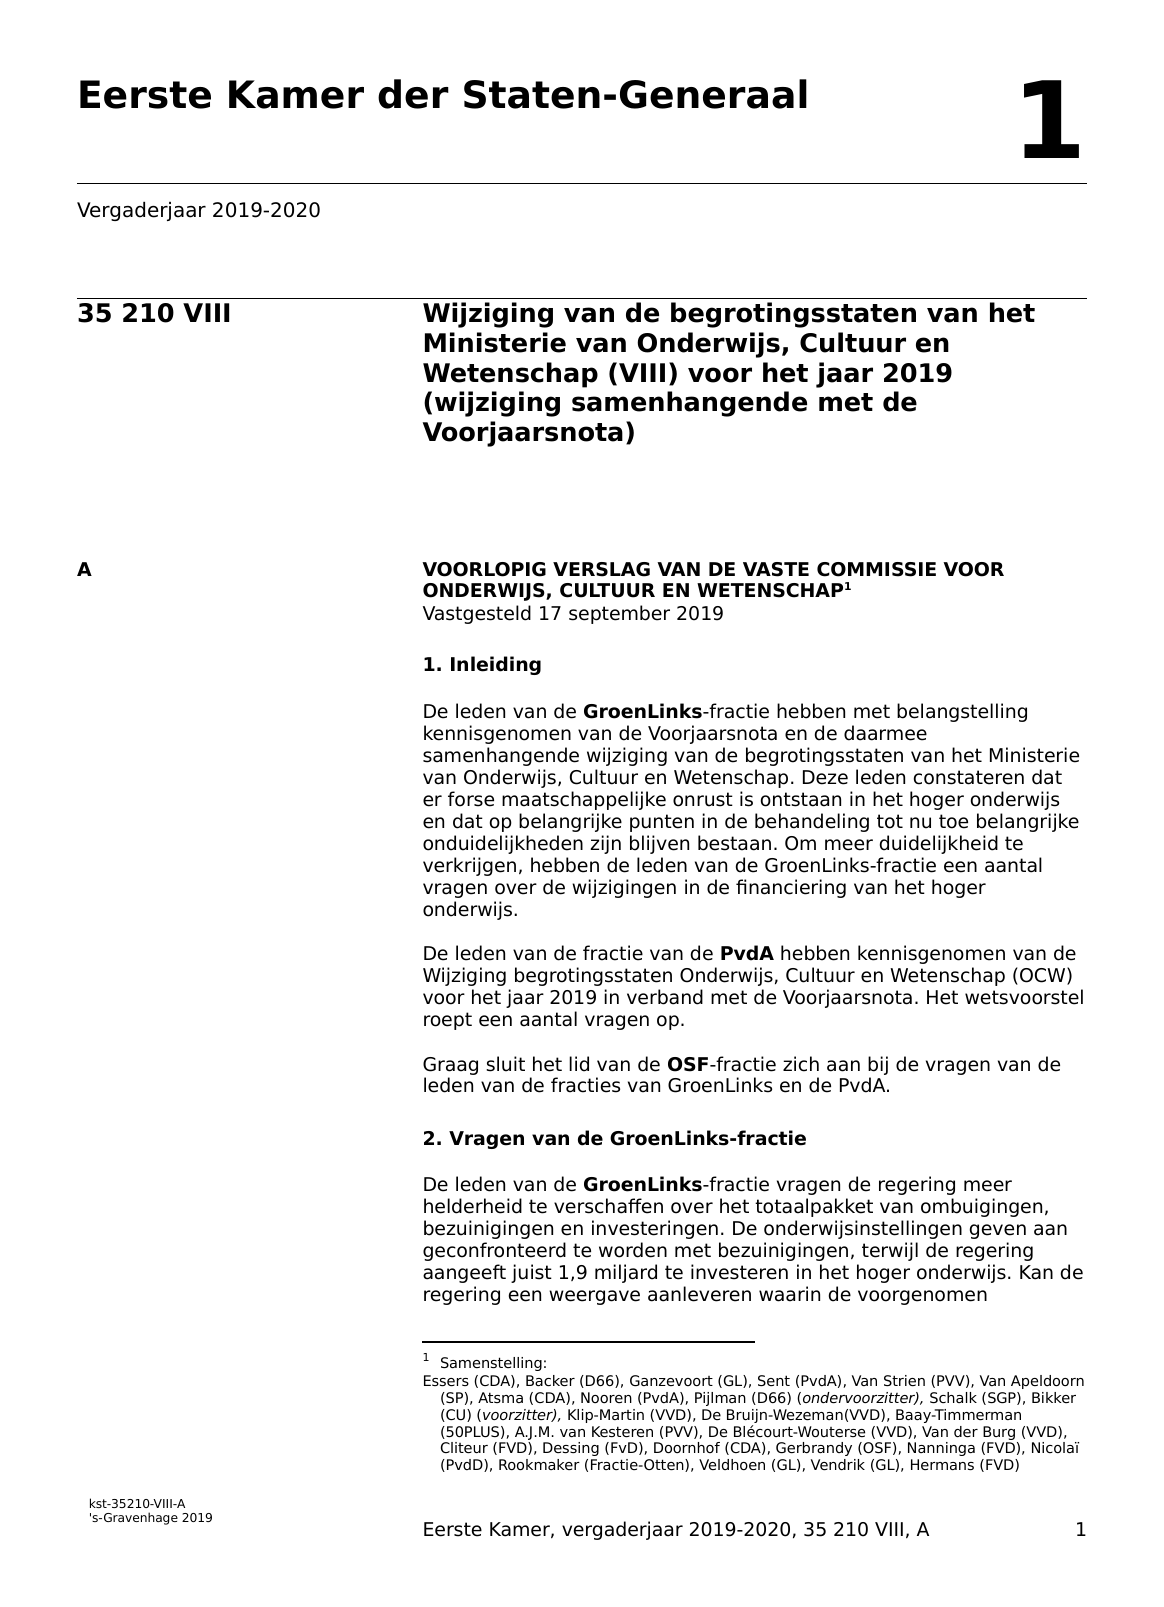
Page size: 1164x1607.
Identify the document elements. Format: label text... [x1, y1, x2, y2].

text De leden van de fractie van de PvdA hebben kennisgenomen van de Wijziging begrotingsstaten Onderwijs, Cultuur en Wetenschap (OCW) voor het jaar 2019 in verband met de Voorjaarsnota. Het wetsvoorstel roept een aantal vragen op. [422, 943, 1087, 1031]
table_cell Vergaderjaar 2019-2020 [77, 184, 1087, 298]
text De leden van de GroenLinks-fractie hebben met belangstelling kennisgenomen van de Voorjaarsnota en de daarmee samenhangende wijziging van de begrotingsstaten van het Ministerie van Onderwijs, Cultuur en Wetenschap. Deze leden constateren dat er forse maatschappelijke onrust is ontstaan in het hoger onderwijs en dat op belangrijke punten in de behandeling tot nu toe belangrijke onduidelijkheden zijn blijven bestaan. Om meer duidelijkheid te verkrijgen, hebben de leden van de GroenLinks-fractie een aantal vragen over de wijzigingen in de financiering van het hoger onderwijs. [422, 701, 1087, 921]
text De leden van de GroenLinks-fractie vragen de regering meer helderheid te verschaffen over het totaalpakket van ombuigingen, bezuinigingen en investeringen. De onderwijsinstellingen geven aan geconfronteerd te worden met bezuinigingen, terwijl de regering aangeeft juist 1,9 miljard te investeren in het hoger onderwijs. Kan de regering een weergave aanleveren waarin de voorgenomen [422, 1174, 1087, 1306]
subtitle 35 210 VIII Wijziging van de begrotingsstaten van het Ministerie van Onderwijs, Cultuur en Wetenschap (VIII) voor het jaar 2019 (wijziging samenhangende met de Voorjaarsnota) [77, 299, 1087, 447]
table_header Eerste Kamer der Staten-Generaal [77, 59, 886, 183]
subtitle 1. Inleiding [422, 654, 1087, 676]
text Samenstelling: [422, 1351, 1087, 1373]
text 's-Gravenhage 2019 [88, 1511, 323, 1525]
subtitle A VOORLOPIG VERSLAG VAN DE VASTE COMMISSIE VOOR ONDERWIJS, CULTUUR EN WETENSCHAP [77, 558, 1087, 602]
text kst-35210-VIII-A [88, 1497, 323, 1511]
text Vastgesteld 17 september 2019 [422, 602, 1087, 624]
table_header 1 [886, 59, 1087, 183]
text Essers (CDA), Backer (D66), Ganzevoort (GL), Sent (PvdA), Van Strien (PVV), Van Apeldoorn (SP), Atsma (CDA), Nooren (PvdA), Pijlman (D66) (ondervoorzitter), Schalk (SGP), Bikker (CU) (voorzitter), Klip-Martin (VVD), De Bruijn-Wezeman(VVD), Baay-Timmerman (50PLUS), A.J.M. van Kesteren (PVV), De Blécourt-Wouterse (VVD), Van der Burg (VVD), Cliteur (FVD), Dessing (FvD), Doornhof (CDA), Gerbrandy (OSF), Nanninga (FVD), Nicolaï (PvdD), Rookmaker (Fractie-Otten), Veldhoen (GL), Vendrik (GL), Hermans (FVD) [422, 1373, 1087, 1474]
subtitle 2. Vragen van de GroenLinks-fractie [422, 1127, 1087, 1149]
text Graag sluit het lid van de OSF-fractie zich aan bij de vragen van de leden van de fracties van GroenLinks en de PvdA. [422, 1053, 1087, 1097]
